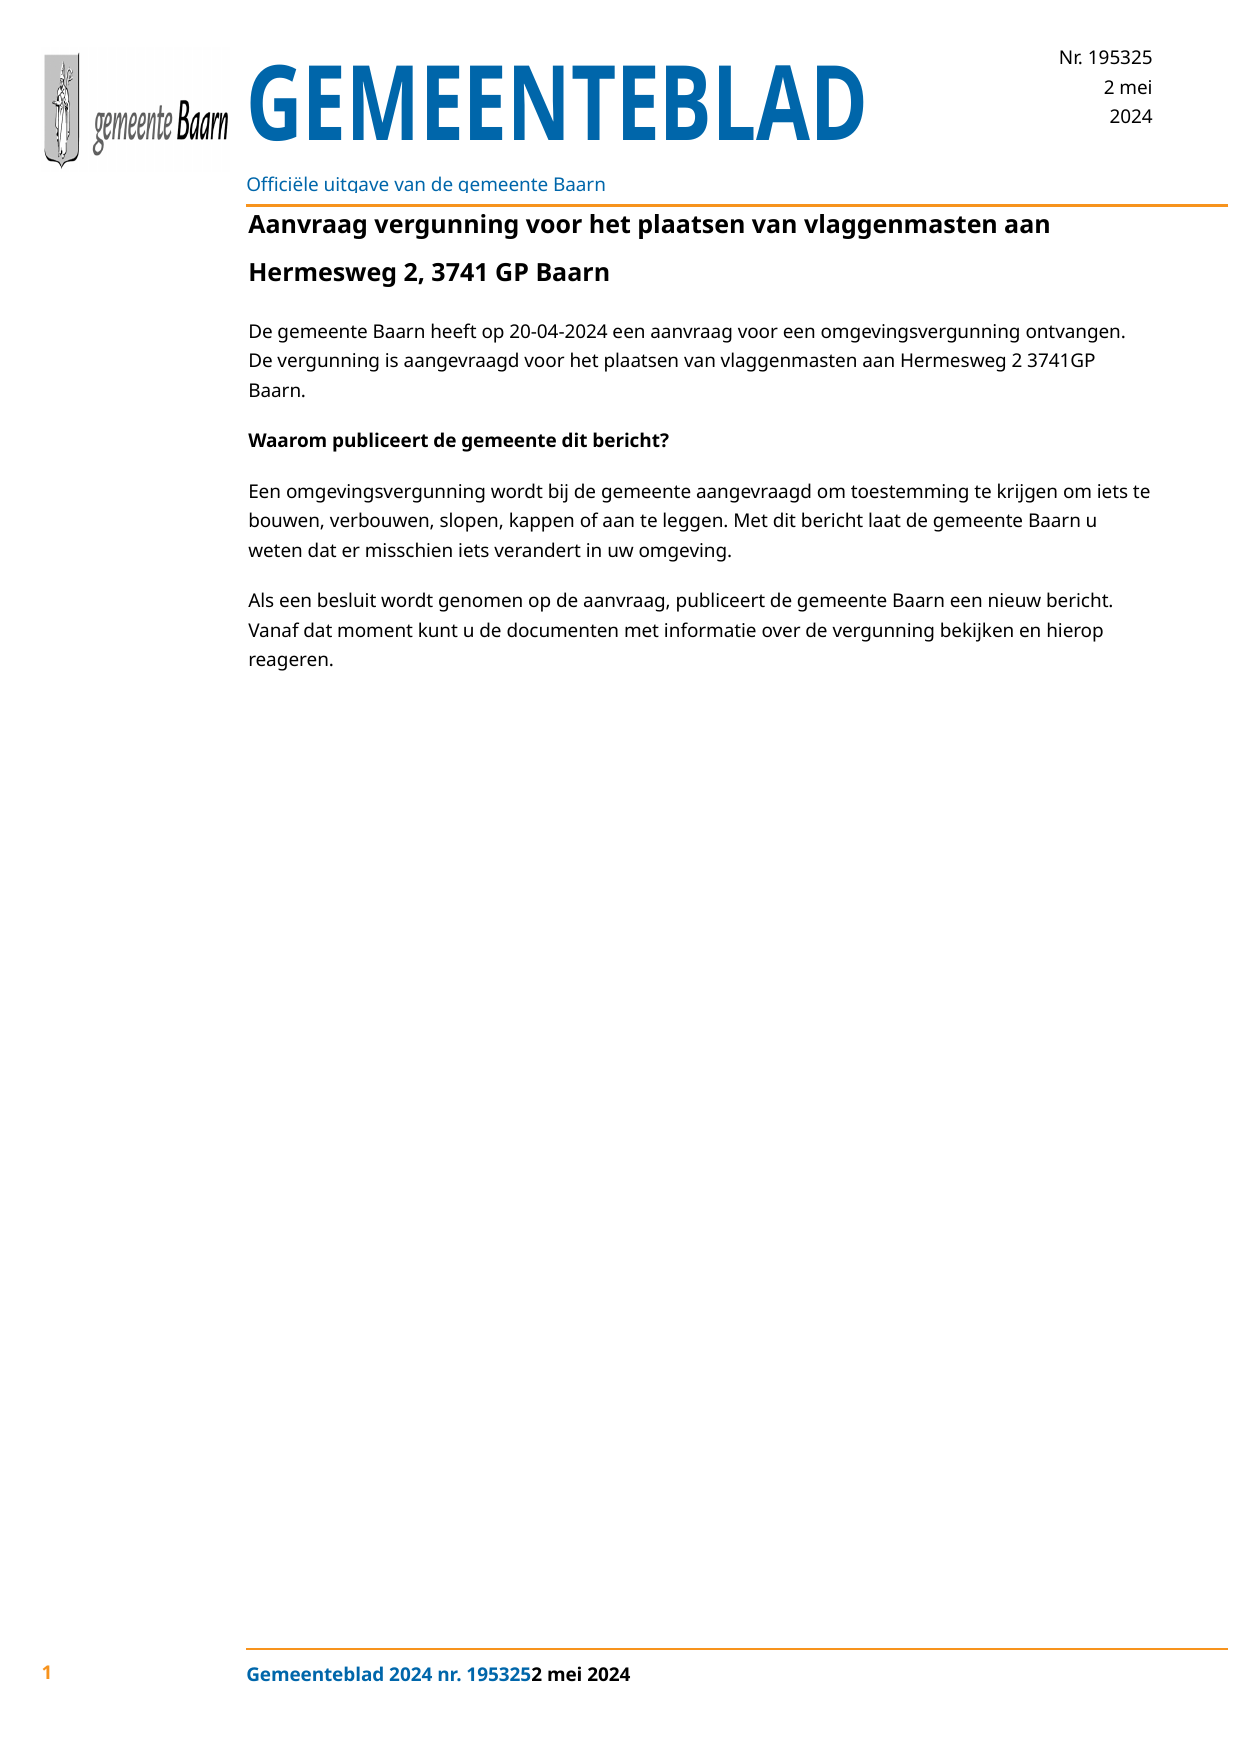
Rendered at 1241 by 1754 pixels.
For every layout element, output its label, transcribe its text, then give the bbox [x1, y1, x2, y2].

text Waarom publiceert de gemeente dit bericht? [248, 427, 1152, 453]
text Als een besluit wordt genomen op de aanvraag, publiceert de gemeente Baarn een nieuw bericht. Vanaf dat moment kunt u de documenten met informatie over de vergunning bekijken en hierop reageren. [248, 587, 1152, 672]
text Aanvraag vergunning voor het plaatsen van vlaggenmasten aan Hermesweg 2, 3741 GP Baarn [248, 207, 1152, 288]
text Een omgevingsvergunning wordt bij de gemeente aangevraagd om toestemming te krijgen om iets te bouwen, verbouwen, slopen, kappen of aan te leggen. Met dit bericht laat de gemeente Baarn u weten dat er misschien iets verandert in uw omgeving. [248, 478, 1152, 563]
picture [41, 47, 231, 172]
text De gemeente Baarn heeft op 20-04-2024 een aanvraag voor een omgevingsvergunning ontvangen. De vergunning is aangevraagd voor het plaatsen van vlaggenmasten aan Hermesweg 2 3741GP Baarn. [248, 318, 1152, 403]
